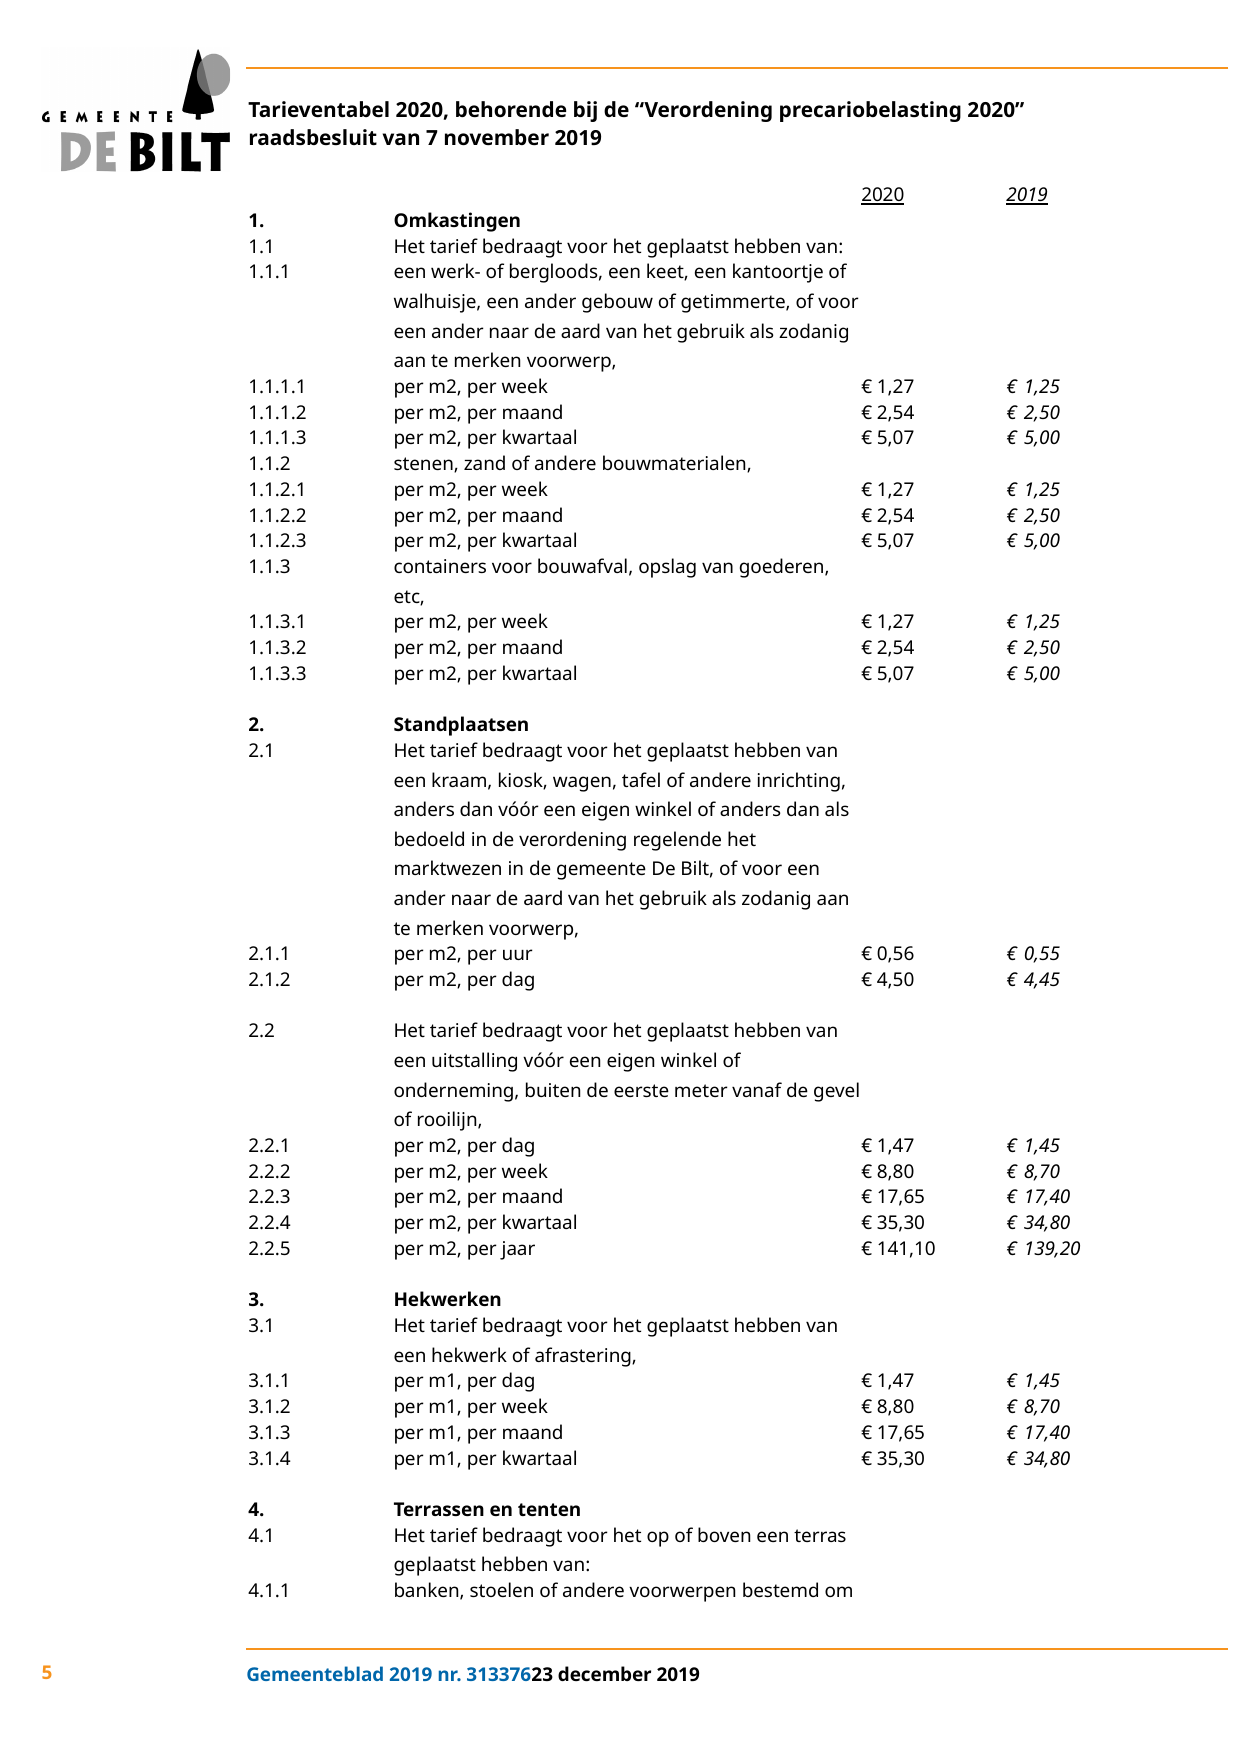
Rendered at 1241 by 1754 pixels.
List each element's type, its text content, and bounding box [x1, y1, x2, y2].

table_cell € 1,27 [861, 609, 1006, 634]
table_cell 3. [248, 1286, 393, 1312]
table_cell per m1, per week [393, 1393, 861, 1419]
table_cell € 5,07 [861, 660, 1006, 686]
table_header [393, 181, 861, 207]
table_cell [861, 711, 1006, 737]
table_cell 1.1.3.2 [248, 634, 393, 660]
table_cell [1006, 1018, 1152, 1132]
table_cell per m1, per kwartaal [393, 1445, 861, 1470]
table_cell [1006, 737, 1152, 940]
table_cell per m2, per kwartaal [393, 425, 861, 450]
table_cell per m2, per uur [393, 940, 861, 966]
table_cell 3.1.1 [248, 1368, 393, 1393]
table_cell 1.1.3.3 [248, 660, 393, 686]
table_cell Standplaatsen [393, 711, 861, 737]
table_cell [1006, 259, 1152, 373]
table_cell 1.1.1.1 [248, 373, 393, 399]
table_cell Het tarief bedraagt voor het geplaatst hebben van een kraam, kiosk, wagen, tafel of andere inrichting, anders dan vóór een eigen winkel of anders dan als bedoeld in de verordening regelende het marktwezen in de gemeente De Bilt, of voor een ander naar de aard van het gebruik als zodanig aan te merken voorwerp, [393, 737, 861, 940]
table_cell per m2, per week [393, 1158, 861, 1183]
table_cell 2.2 [248, 1018, 393, 1132]
table_cell € 1,27 [861, 373, 1006, 399]
table_cell 1.1 [248, 233, 393, 259]
table_cell € 2,50 [1006, 399, 1152, 424]
table_cell 1.1.3 [248, 553, 393, 608]
table_cell 1.1.1.3 [248, 425, 393, 450]
table_cell [1006, 686, 1152, 711]
table_cell [248, 1261, 393, 1286]
table_cell 2. [248, 711, 393, 737]
table_cell [861, 992, 1006, 1018]
table_header 2020 [861, 181, 1006, 207]
table_header [248, 181, 393, 207]
table_cell 2.2.5 [248, 1235, 393, 1261]
table_cell [861, 553, 1006, 608]
table_cell € 8,70 [1006, 1158, 1152, 1183]
table_cell [393, 686, 861, 711]
table_cell [861, 1522, 1006, 1577]
table_cell [1006, 1261, 1152, 1286]
table_cell stenen, zand of andere bouwmaterialen, [393, 450, 861, 476]
table_cell € 139,20 [1006, 1235, 1152, 1261]
table_cell per m2, per week [393, 373, 861, 399]
table_cell [861, 207, 1006, 233]
table_cell banken, stoelen of andere voorwerpen bestemd om [393, 1577, 861, 1603]
table_cell [393, 1470, 861, 1496]
table_cell € 1,25 [1006, 476, 1152, 502]
table_cell Het tarief bedraagt voor het op of boven een terras geplaatst hebben van: [393, 1522, 861, 1577]
table_cell per m2, per maand [393, 502, 861, 527]
table_cell per m2, per kwartaal [393, 528, 861, 553]
table_cell 2.2.1 [248, 1132, 393, 1158]
table_cell 1.1.2 [248, 450, 393, 476]
table_cell 1.1.1.2 [248, 399, 393, 424]
table_cell [393, 1261, 861, 1286]
table_cell [1006, 1522, 1152, 1577]
table_cell € 8,80 [861, 1158, 1006, 1183]
table_cell [861, 1312, 1006, 1367]
table_cell 1.1.2.2 [248, 502, 393, 527]
table_cell 2.2.3 [248, 1184, 393, 1209]
table_cell € 5,07 [861, 425, 1006, 450]
table_cell € 2,54 [861, 399, 1006, 424]
table_cell € 4,50 [861, 966, 1006, 992]
table_cell per m2, per jaar [393, 1235, 861, 1261]
table_cell € 5,07 [861, 528, 1006, 553]
table_cell [1006, 553, 1152, 608]
table_cell 2.2.2 [248, 1158, 393, 1183]
table_cell 1.1.3.1 [248, 609, 393, 634]
table_header 2019 [1006, 181, 1152, 207]
table_cell € 8,70 [1006, 1393, 1152, 1419]
table_cell 1.1.1 [248, 259, 393, 373]
table_cell [861, 686, 1006, 711]
table_cell € 17,65 [861, 1184, 1006, 1209]
table_cell € 1,25 [1006, 609, 1152, 634]
table_cell [1006, 207, 1152, 233]
table_cell € 1,47 [861, 1132, 1006, 1158]
table_cell [1006, 1577, 1152, 1603]
table_cell [861, 1261, 1006, 1286]
table_cell 1. [248, 207, 393, 233]
table_cell € 17,40 [1006, 1419, 1152, 1445]
table_cell € 1,45 [1006, 1132, 1152, 1158]
table_cell 3.1.2 [248, 1393, 393, 1419]
table_cell [248, 992, 393, 1018]
table_cell per m2, per kwartaal [393, 1209, 861, 1235]
table_cell [1006, 1286, 1152, 1312]
table_cell [1006, 233, 1152, 259]
table_cell 1.1.2.3 [248, 528, 393, 553]
table_cell [861, 259, 1006, 373]
table_cell € 1,25 [1006, 373, 1152, 399]
table_cell [861, 1286, 1006, 1312]
table_cell € 4,45 [1006, 966, 1152, 992]
text Tarieventabel 2020, behorende bij de “Verordening precariobelasting 2020” raadsbesluit van 7 november 2019 [248, 95, 1152, 152]
table_cell € 35,30 [861, 1445, 1006, 1470]
table_cell [248, 1470, 393, 1496]
table_cell € 1,45 [1006, 1368, 1152, 1393]
table_cell € 2,50 [1006, 634, 1152, 660]
table_cell per m2, per kwartaal [393, 660, 861, 686]
table_cell containers voor bouwafval, opslag van goederen, etc, [393, 553, 861, 608]
table_cell € 34,80 [1006, 1445, 1152, 1470]
table_cell € 2,54 [861, 502, 1006, 527]
table_cell [861, 450, 1006, 476]
table_cell € 5,00 [1006, 528, 1152, 553]
table_cell [861, 233, 1006, 259]
table_cell [1006, 450, 1152, 476]
table_cell per m2, per dag [393, 966, 861, 992]
table_cell € 35,30 [861, 1209, 1006, 1235]
table_cell 2.1.2 [248, 966, 393, 992]
table_cell [861, 1470, 1006, 1496]
table_cell [393, 992, 861, 1018]
table_cell per m2, per maand [393, 634, 861, 660]
table_cell Terrassen en tenten [393, 1496, 861, 1522]
table_cell per m1, per dag [393, 1368, 861, 1393]
table_cell een werk- of bergloods, een keet, een kantoortje of walhuisje, een ander gebouw of getimmerte, of voor een ander naar de aard van het gebruik als zodanig aan te merken voorwerp, [393, 259, 861, 373]
table_cell € 5,00 [1006, 660, 1152, 686]
table_cell 1.1.2.1 [248, 476, 393, 502]
table_cell € 1,27 [861, 476, 1006, 502]
table_cell Het tarief bedraagt voor het geplaatst hebben van een hekwerk of afrastering, [393, 1312, 861, 1367]
table_cell 4.1 [248, 1522, 393, 1577]
table_cell per m2, per dag [393, 1132, 861, 1158]
table_cell per m2, per week [393, 476, 861, 502]
table_cell [1006, 711, 1152, 737]
table_cell € 17,65 [861, 1419, 1006, 1445]
table_cell € 0,56 [861, 940, 1006, 966]
table_cell [861, 737, 1006, 940]
table_cell per m1, per maand [393, 1419, 861, 1445]
table_cell per m2, per maand [393, 1184, 861, 1209]
table_cell € 8,80 [861, 1393, 1006, 1419]
table_cell € 17,40 [1006, 1184, 1152, 1209]
table_cell € 1,47 [861, 1368, 1006, 1393]
table_cell Het tarief bedraagt voor het geplaatst hebben van een uitstalling vóór een eigen winkel of onderneming, buiten de eerste meter vanaf de gevel of rooilijn, [393, 1018, 861, 1132]
table_cell € 34,80 [1006, 1209, 1152, 1235]
table_cell [1006, 1312, 1152, 1367]
table_cell 3.1.3 [248, 1419, 393, 1445]
table_cell Hekwerken [393, 1286, 861, 1312]
table_cell [861, 1577, 1006, 1603]
table_cell € 141,10 [861, 1235, 1006, 1261]
table_cell per m2, per maand [393, 399, 861, 424]
table_cell [861, 1496, 1006, 1522]
table_cell Omkastingen [393, 207, 861, 233]
table_cell [1006, 1470, 1152, 1496]
table_cell [248, 686, 393, 711]
table_cell [1006, 992, 1152, 1018]
table_cell 4.1.1 [248, 1577, 393, 1603]
table_cell 2.1.1 [248, 940, 393, 966]
table_cell 4. [248, 1496, 393, 1522]
table_cell € 5,00 [1006, 425, 1152, 450]
table_cell € 2,54 [861, 634, 1006, 660]
table_cell 3.1 [248, 1312, 393, 1367]
table_cell [861, 1018, 1006, 1132]
table_cell 2.2.4 [248, 1209, 393, 1235]
table_cell 3.1.4 [248, 1445, 393, 1470]
table_cell 2.1 [248, 737, 393, 940]
table_cell Het tarief bedraagt voor het geplaatst hebben van: [393, 233, 861, 259]
table_cell per m2, per week [393, 609, 861, 634]
table_cell [1006, 1496, 1152, 1522]
table_cell € 0,55 [1006, 940, 1152, 966]
picture [41, 47, 231, 172]
table_cell € 2,50 [1006, 502, 1152, 527]
